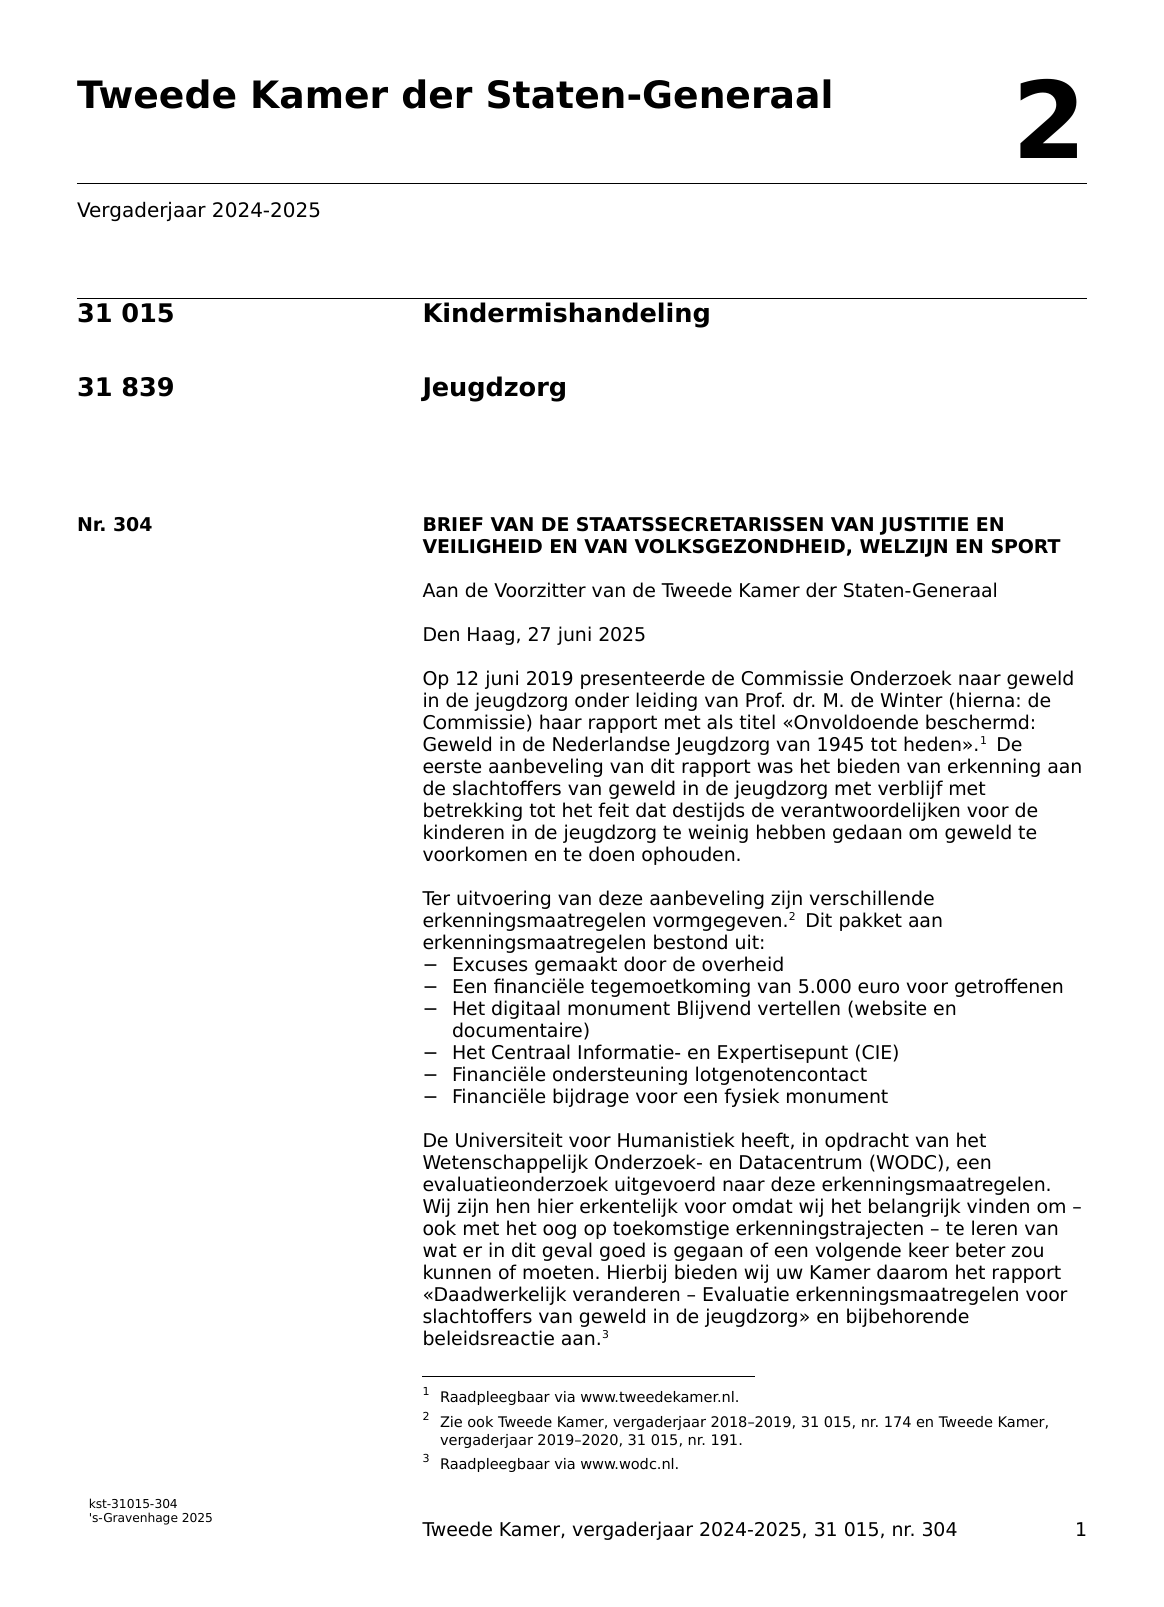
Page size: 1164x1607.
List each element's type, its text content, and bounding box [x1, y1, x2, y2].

text Den Haag, 27 juni 2025 [422, 624, 1087, 646]
text Zie ook Tweede Kamer, vergaderjaar 2018–2019, 31 015, nr. 174 en Tweede Kamer, vergaderjaar 2019–2020, 31 015, nr. 191. [422, 1410, 1087, 1449]
text − Financiële ondersteuning lotgenotencontact [422, 1064, 1087, 1086]
text − Het digitaal monument Blijvend vertellen (website en documentaire) [422, 998, 1087, 1042]
subtitle 31 015 Kindermishandeling [77, 299, 1087, 329]
subtitle 31 839 Jeugdzorg [77, 373, 1087, 403]
text − Financiële bijdrage voor een fysiek monument [422, 1086, 1087, 1108]
text Ter uitvoering van deze aanbeveling zijn verschillende erkenningsmaatregelen vormgegeven. Dit pakket aan erkenningsmaatregelen bestond uit: [422, 888, 1087, 954]
text Aan de Voorzitter van de Tweede Kamer der Staten-Generaal [422, 580, 1087, 602]
text − Het Centraal Informatie- en Expertisepunt (CIE) [422, 1042, 1087, 1064]
text − Excuses gemaakt door de overheid [422, 954, 1087, 976]
text Raadpleegbaar via www.wodc.nl. [422, 1452, 1087, 1474]
text 's-Gravenhage 2025 [88, 1511, 323, 1525]
subtitle Nr. 304 BRIEF VAN DE STAATSSECRETARISSEN VAN JUSTITIE EN VEILIGHEID EN VAN VOLKSGEZONDHEID, WELZIJN EN SPORT [77, 514, 1087, 558]
text Raadpleegbaar via www.tweedekamer.nl. [422, 1385, 1087, 1407]
text De Universiteit voor Humanistiek heeft, in opdracht van het Wetenschappelijk Onderzoek- en Datacentrum (WODC), een evaluatieonderzoek uitgevoerd naar deze erkenningsmaatregelen. Wij zijn hen hier erkentelijk voor omdat wij het belangrijk vinden om – ook met het oog op toekomstige erkenningstrajecten – te leren van wat er in dit geval goed is gegaan of een volgende keer beter zou kunnen of moeten. Hierbij bieden wij uw Kamer daarom het rapport «Daadwerkelijk veranderen – Evaluatie erkenningsmaatregelen voor slachtoffers van geweld in de jeugdzorg» en bijbehorende beleidsreactie aan. [422, 1130, 1087, 1350]
table_cell Vergaderjaar 2024-2025 [77, 184, 1087, 298]
text − Een financiële tegemoetkoming van 5.000 euro voor getroffenen [422, 976, 1087, 998]
text Op 12 juni 2019 presenteerde de Commissie Onderzoek naar geweld in de jeugdzorg onder leiding van Prof. dr. M. de Winter (hierna: de Commissie) haar rapport met als titel «Onvoldoende beschermd: Geweld in de Nederlandse Jeugdzorg van 1945 tot heden». De eerste aanbeveling van dit rapport was het bieden van erkenning aan de slachtoffers van geweld in de jeugdzorg met verblijf met betrekking tot het feit dat destijds de verantwoordelijken voor de kinderen in de jeugdzorg te weinig hebben gedaan om geweld te voorkomen en te doen ophouden. [422, 668, 1087, 866]
table_header Tweede Kamer der Staten-Generaal [77, 59, 886, 183]
text kst-31015-304 [88, 1497, 323, 1511]
table_header 2 [886, 59, 1087, 183]
